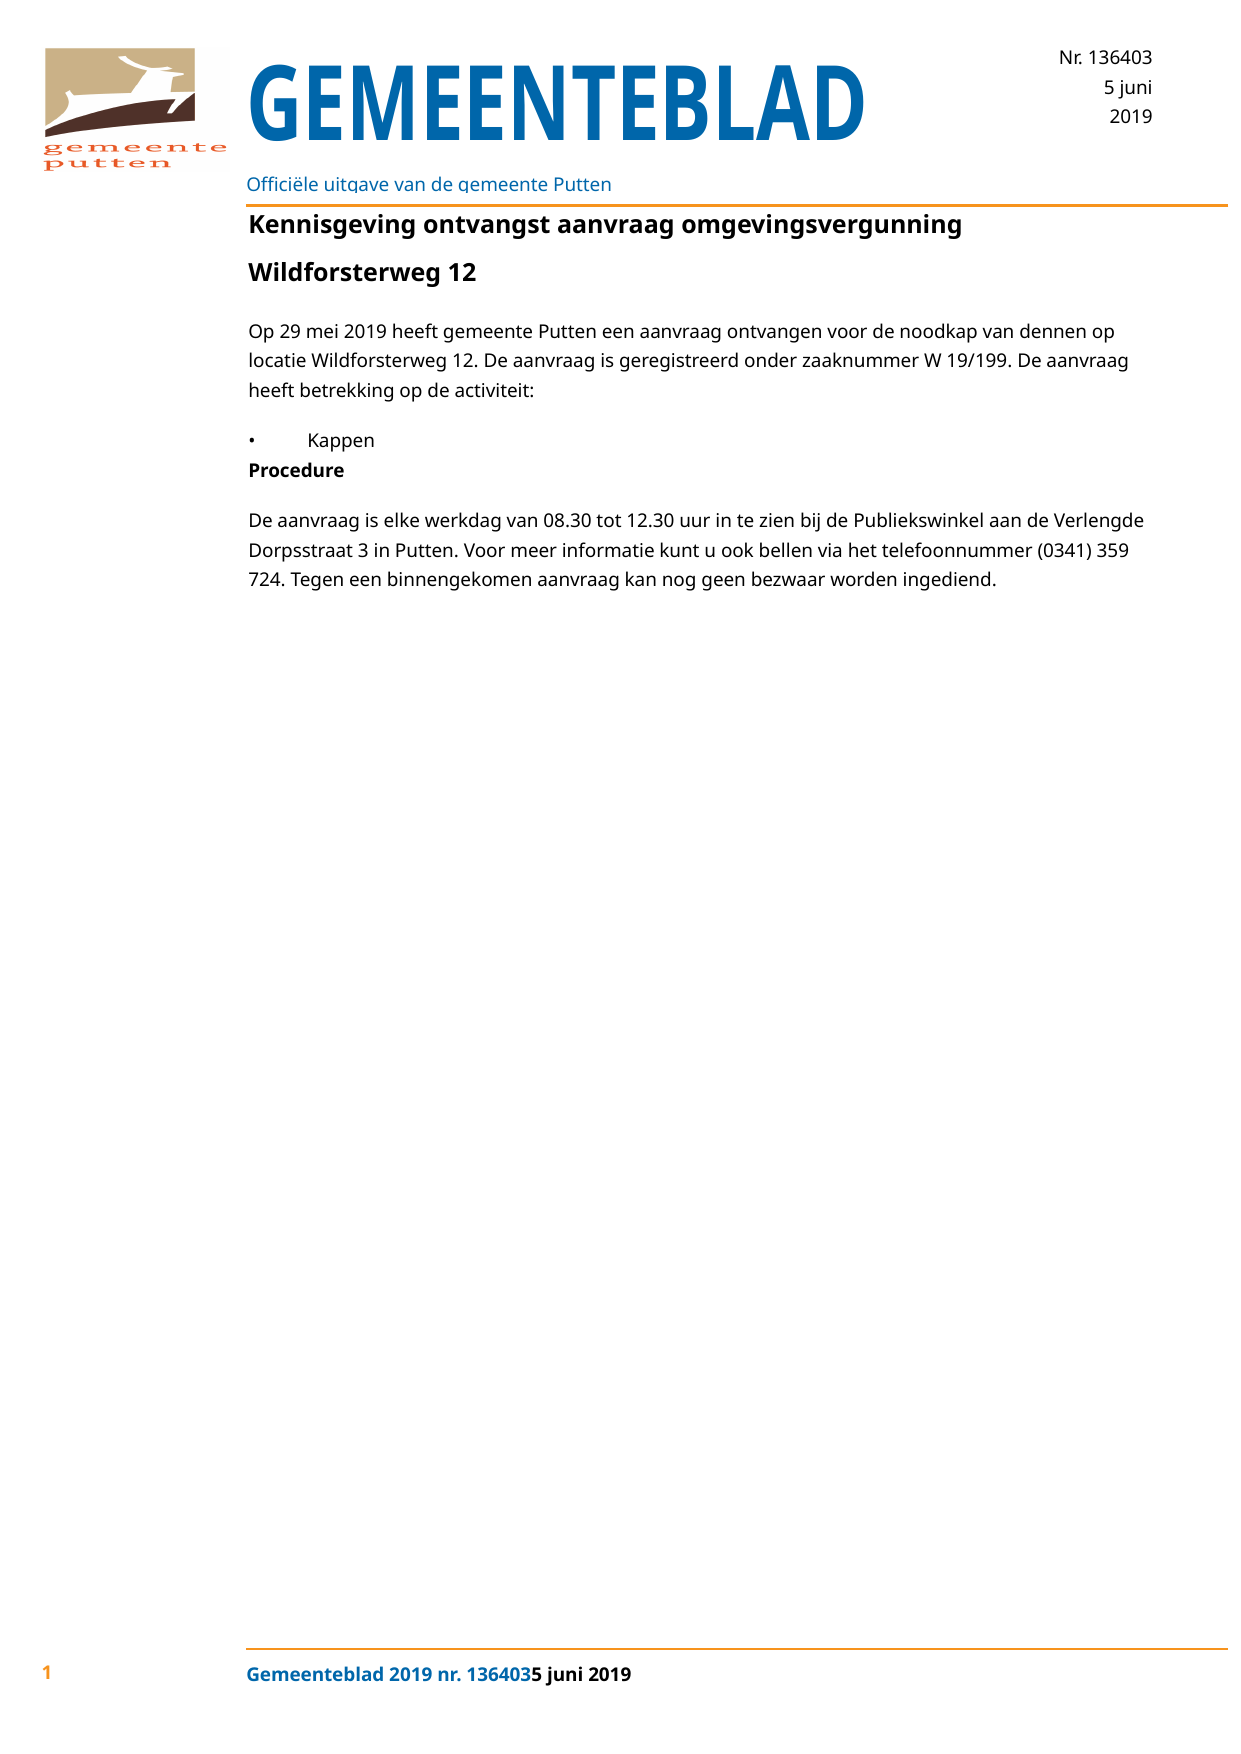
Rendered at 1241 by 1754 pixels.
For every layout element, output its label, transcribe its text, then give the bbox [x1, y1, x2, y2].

picture [41, 47, 231, 172]
text Kennisgeving ontvangst aanvraag omgevingsvergunning Wildforsterweg 12 [248, 207, 1152, 288]
list Kappen [248, 427, 1152, 453]
text Op 29 mei 2019 heeft gemeente Putten een aanvraag ontvangen voor de noodkap van dennen op locatie Wildforsterweg 12. De aanvraag is geregistreerd onder zaaknummer W 19/199. De aanvraag heeft betrekking op de activiteit: [248, 318, 1152, 403]
text Procedure [248, 457, 1152, 483]
text De aanvraag is elke werkdag van 08.30 tot 12.30 uur in te zien bij de Publiekswinkel aan de Verlengde Dorpsstraat 3 in Putten. Voor meer informatie kunt u ook bellen via het telefoonnummer (0341) 359 724. Tegen een binnengekomen aanvraag kan nog geen bezwaar worden ingediend. [248, 507, 1152, 592]
